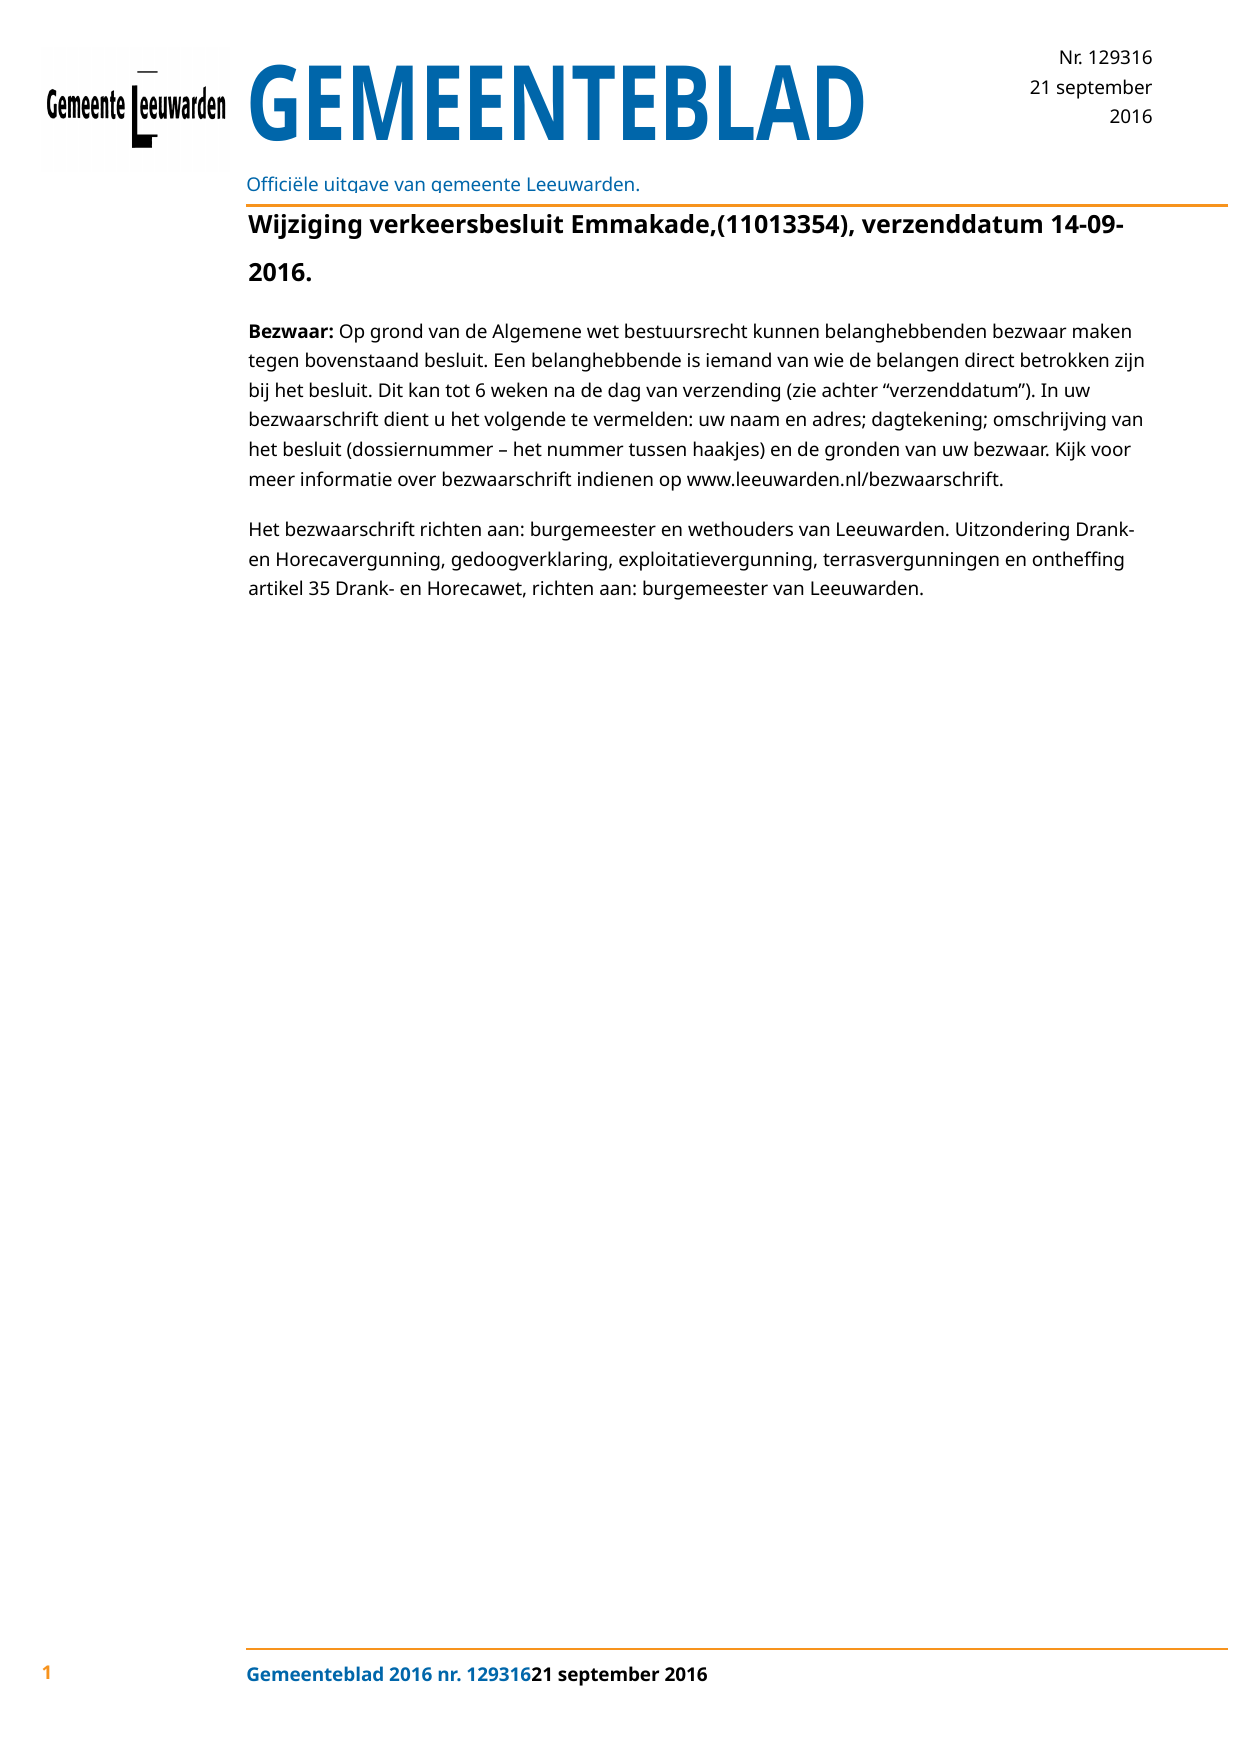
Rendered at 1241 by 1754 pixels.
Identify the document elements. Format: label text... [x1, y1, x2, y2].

picture [41, 47, 231, 172]
text Wijziging verkeersbesluit Emmakade,(11013354), verzenddatum 14-09-2016. [248, 207, 1152, 288]
text Het bezwaarschrift richten aan: burgemeester en wethouders van Leeuwarden. Uitzondering Drank- en Horecavergunning, gedoogverklaring, exploitatievergunning, terrasvergunningen en ontheffing artikel 35 Drank- en Horecawet, richten aan: burgemeester van Leeuwarden. [248, 516, 1152, 601]
text Bezwaar: Op grond van de Algemene wet bestuursrecht kunnen belanghebbenden bezwaar maken tegen bovenstaand besluit. Een belanghebbende is iemand van wie de belangen direct betrokken zijn bij het besluit. Dit kan tot 6 weken na de dag van verzending (zie achter “verzenddatum”). In uw bezwaarschrift dient u het volgende te vermelden: uw naam en adres; dagtekening; omschrijving van het besluit (dossiernummer – het nummer tussen haakjes) en de gronden van uw bezwaar. Kijk voor meer informatie over bezwaarschrift indienen op www.leeuwarden.nl/bezwaarschrift. [248, 318, 1152, 492]
